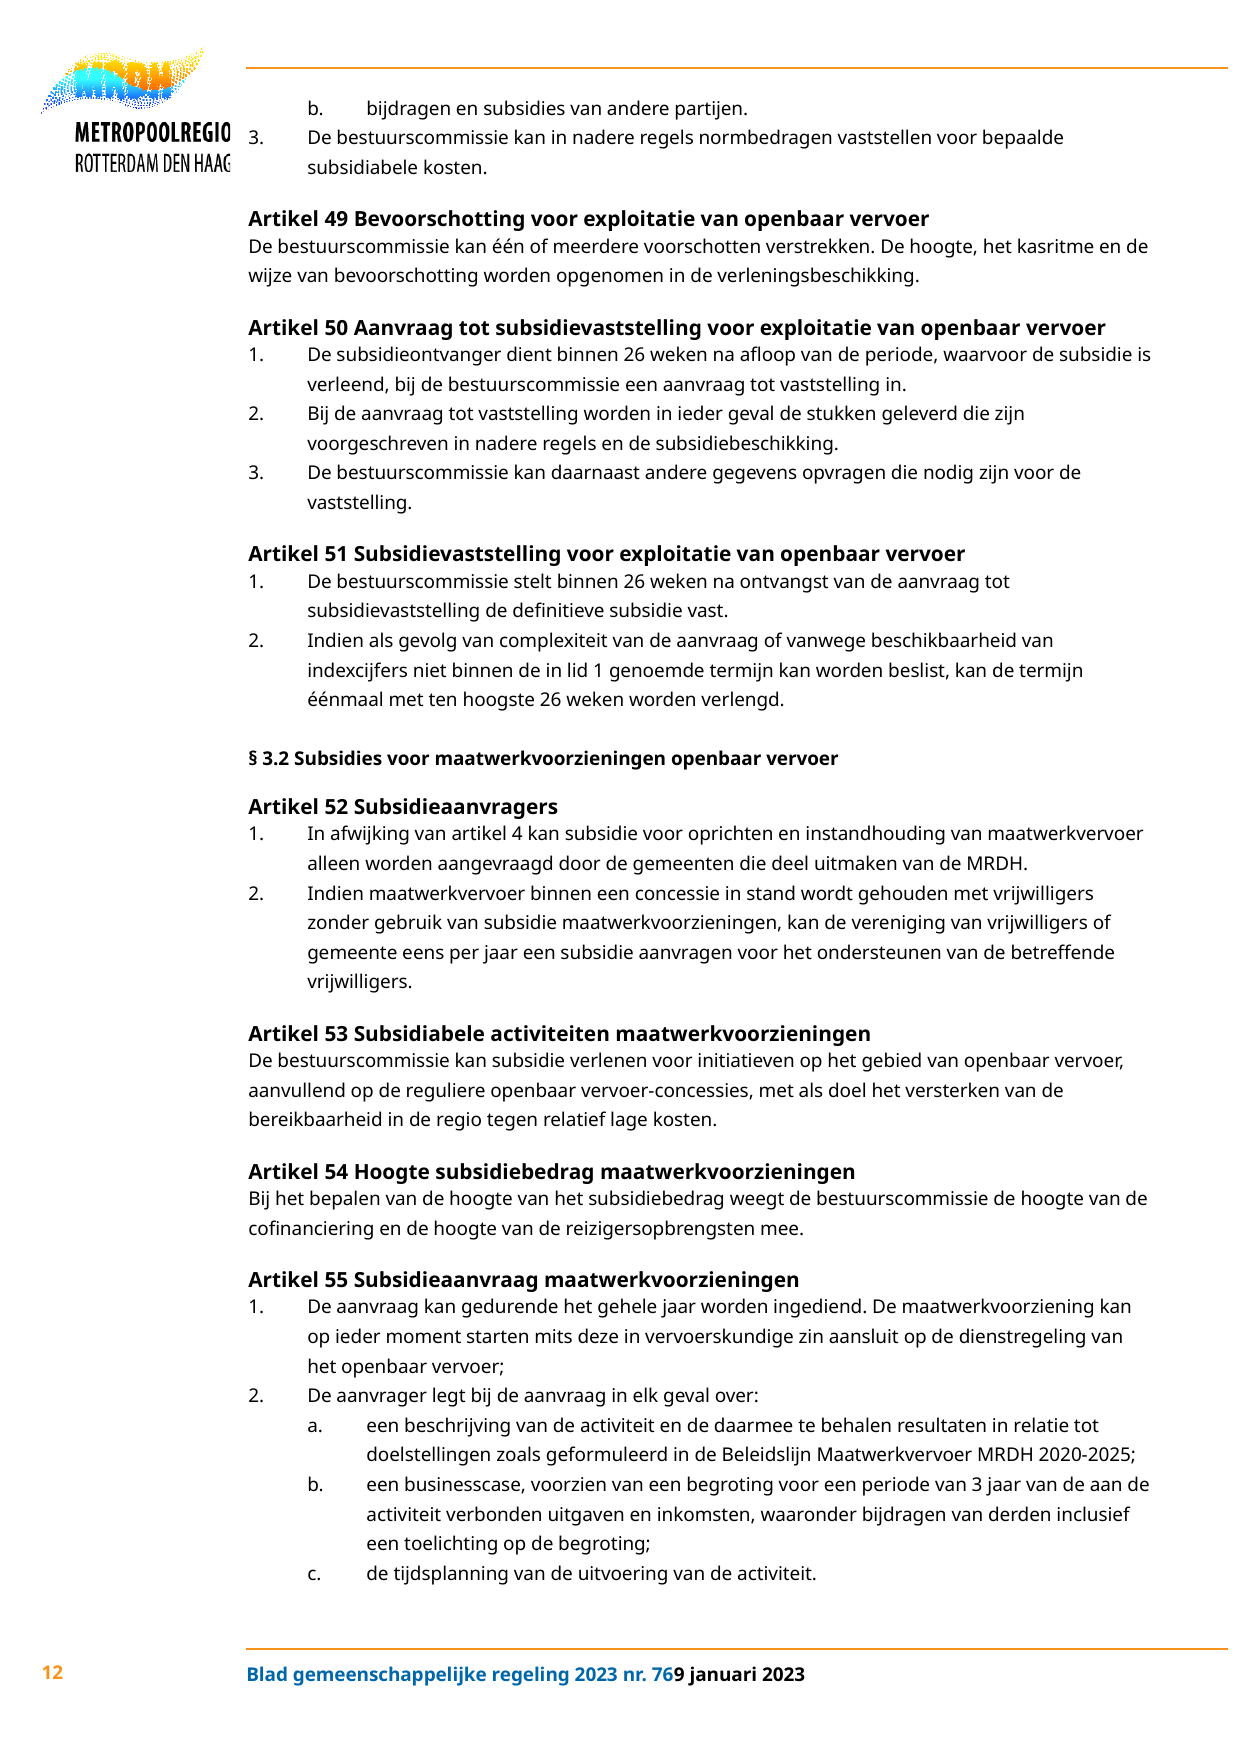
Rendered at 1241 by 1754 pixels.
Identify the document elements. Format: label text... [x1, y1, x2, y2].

list In afwijking van artikel 4 kan subsidie voor oprichten en instandhouding van maatwerkvervoer alleen worden aangevraagd door de gemeenten die deel uitmaken van de MRDH. [248, 821, 1152, 876]
text Artikel 53 Subsidiabele activiteiten maatwerkvoorzieningen [248, 1019, 1152, 1047]
text Artikel 52 Subsidieaanvragers [248, 792, 1152, 821]
text Artikel 54 Hoogte subsidiebedrag maatwerkvoorzieningen [248, 1157, 1152, 1185]
list De subsidieontvanger dient binnen 26 weken na afloop van de periode, waarvoor de subsidie is verleend, bij de bestuurscommissie een aanvraag tot vaststelling in. [248, 341, 1152, 397]
picture [41, 47, 231, 172]
text Artikel 49 Bevoorschotting voor exploitatie van openbaar vervoer [248, 204, 1152, 233]
text Bij het bepalen van de hoogte van het subsidiebedrag weegt de bestuurscommissie de hoogte van de cofinanciering en de hoogte van de reizigersopbrengsten mee. [248, 1185, 1152, 1241]
text De bestuurscommissie kan één of meerdere voorschotten verstrekken. De hoogte, het kasritme en de wijze van bevoorschotting worden opgenomen in de verleningsbeschikking. [248, 233, 1152, 288]
list een beschrijving van de activiteit en de daarmee te behalen resultaten in relatie tot doelstellingen zoals geformuleerd in de Beleidslijn Maatwerkvervoer MRDH 2020-2025; [307, 1412, 1152, 1467]
list Bij de aanvraag tot vaststelling worden in ieder geval de stukken geleverd die zijn voorgeschreven in nadere regels en de subsidiebeschikking. [248, 400, 1152, 456]
list De bestuurscommissie kan in nadere regels normbedragen vaststellen voor bepaalde subsidiabele kosten. [248, 124, 1152, 180]
text Artikel 55 Subsidieaanvraag maatwerkvoorzieningen [248, 1265, 1152, 1294]
list de tijdsplanning van de uitvoering van de activiteit. [307, 1560, 1152, 1586]
list Indien als gevolg van complexiteit van de aanvraag of vanwege beschikbaarheid van indexcijfers niet binnen de in lid 1 genoemde termijn kan worden beslist, kan de termijn éénmaal met ten hoogste 26 weken worden verlengd. [248, 627, 1152, 712]
list De bestuurscommissie stelt binnen 26 weken na ontvangst van de aanvraag tot subsidievaststelling de definitieve subsidie vast. [248, 568, 1152, 623]
list een businesscase, voorzien van een begroting voor een periode van 3 jaar van de aan de activiteit verbonden uitgaven en inkomsten, waaronder bijdragen van derden inclusief een toelichting op de begroting; [307, 1471, 1152, 1556]
list Indien maatwerkvervoer binnen een concessie in stand wordt gehouden met vrijwilligers zonder gebruik van subsidie maatwerkvoorzieningen, kan de vereniging van vrijwilligers of gemeente eens per jaar een subsidie aanvragen voor het ondersteunen van de betreffende vrijwilligers. [248, 880, 1152, 994]
list De aanvrager legt bij de aanvraag in elk geval over: [248, 1382, 1152, 1408]
text Artikel 50 Aanvraag tot subsidievaststelling voor exploitatie van openbaar vervoer [248, 313, 1152, 341]
text § 3.2 Subsidies voor maatwerkvoorzieningen openbaar vervoer [248, 746, 1152, 771]
text Artikel 51 Subsidievaststelling voor exploitatie van openbaar vervoer [248, 539, 1152, 568]
list De bestuurscommissie kan daarnaast andere gegevens opvragen die nodig zijn voor de vaststelling. [248, 459, 1152, 515]
list bijdragen en subsidies van andere partijen. [307, 95, 1152, 121]
text De bestuurscommissie kan subsidie verlenen voor initiatieven op het gebied van openbaar vervoer, aanvullend op de reguliere openbaar vervoer-concessies, met als doel het versterken van de bereikbaarheid in de regio tegen relatief lage kosten. [248, 1047, 1152, 1132]
list De aanvraag kan gedurende het gehele jaar worden ingediend. De maatwerkvoorziening kan op ieder moment starten mits deze in vervoerskundige zin aansluit op de dienstregeling van het openbaar vervoer; [248, 1294, 1152, 1379]
